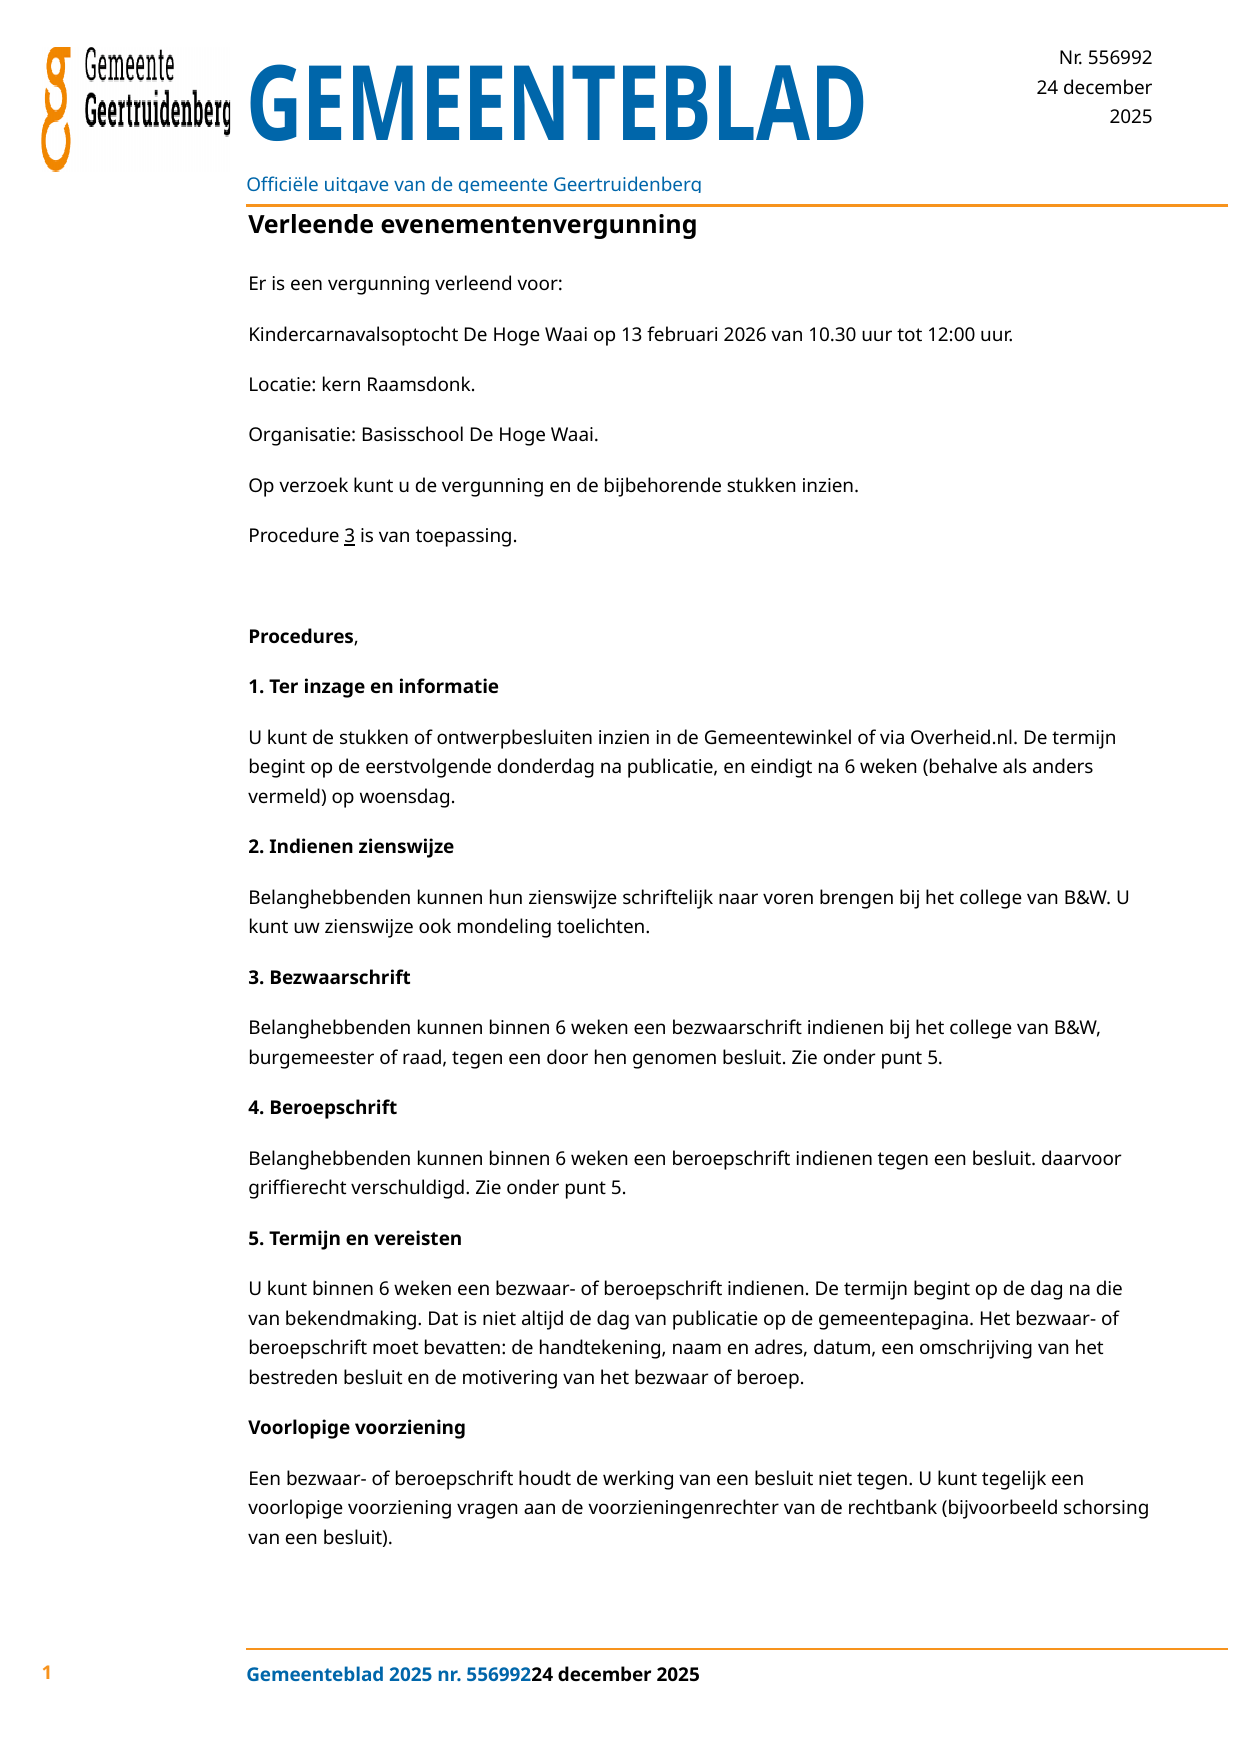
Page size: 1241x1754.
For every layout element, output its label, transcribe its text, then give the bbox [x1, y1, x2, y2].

text Procedures, [248, 623, 1152, 649]
text Voorlopige voorziening [248, 1414, 1152, 1440]
text Belanghebbenden kunnen binnen 6 weken een bezwaarschrift indienen bij het college van B&W, burgemeester of raad, tegen een door hen genomen besluit. Zie onder punt 5. [248, 1014, 1152, 1070]
text 4. Beroepschrift [248, 1094, 1152, 1120]
text 1. Ter inzage en informatie [248, 674, 1152, 699]
text Een bezwaar- of beroepschrift houdt de werking van een besluit niet tegen. U kunt tegelijk een voorlopige voorziening vragen aan de voorzieningenrechter van de rechtbank (bijvoorbeeld schorsing van een besluit). [248, 1465, 1152, 1550]
text Organisatie: Basisschool De Hoge Waai. [248, 422, 1152, 447]
text Kindercarnavalsoptocht De Hoge Waai op 13 februari 2026 van 10.30 uur tot 12:00 uur. [248, 321, 1152, 346]
text Er is een vergunning verleend voor: [248, 270, 1152, 296]
text U kunt binnen 6 weken een bezwaar- of beroepschrift indienen. De termijn begint op de dag na die van bekendmaking. Dat is niet altijd de dag van publicatie op de gemeentepagina. Het bezwaar- of beroepschrift moet bevatten: de handtekening, naam en adres, datum, een omschrijving van het bestreden besluit en de motivering van het bezwaar of beroep. [248, 1275, 1152, 1390]
text Verleende evenementenvergunning [248, 207, 1152, 241]
text Op verzoek kunt u de vergunning en de bijbehorende stukken inzien. [248, 472, 1152, 498]
text Locatie: kern Raamsdonk. [248, 371, 1152, 397]
text 5. Termijn en vereisten [248, 1225, 1152, 1251]
text 2. Indienen zienswijze [248, 834, 1152, 859]
text U kunt de stukken of ontwerpbesluiten inzien in de Gemeentewinkel of via Overheid.nl. De termijn begint op de eerstvolgende donderdag na publicatie, en eindigt na 6 weken (behalve als anders vermeld) op woensdag. [248, 724, 1152, 809]
text Belanghebbenden kunnen hun zienswijze schriftelijk naar voren brengen bij het college van B&W. U kunt uw zienswijze ook mondeling toelichten. [248, 884, 1152, 939]
text Belanghebbenden kunnen binnen 6 weken een beroepschrift indienen tegen een besluit. daarvoor griffierecht verschuldigd. Zie onder punt 5. [248, 1145, 1152, 1200]
text 3. Bezwaarschrift [248, 964, 1152, 990]
text Procedure 3 is van toepassing. [248, 522, 1152, 548]
picture [41, 47, 231, 172]
